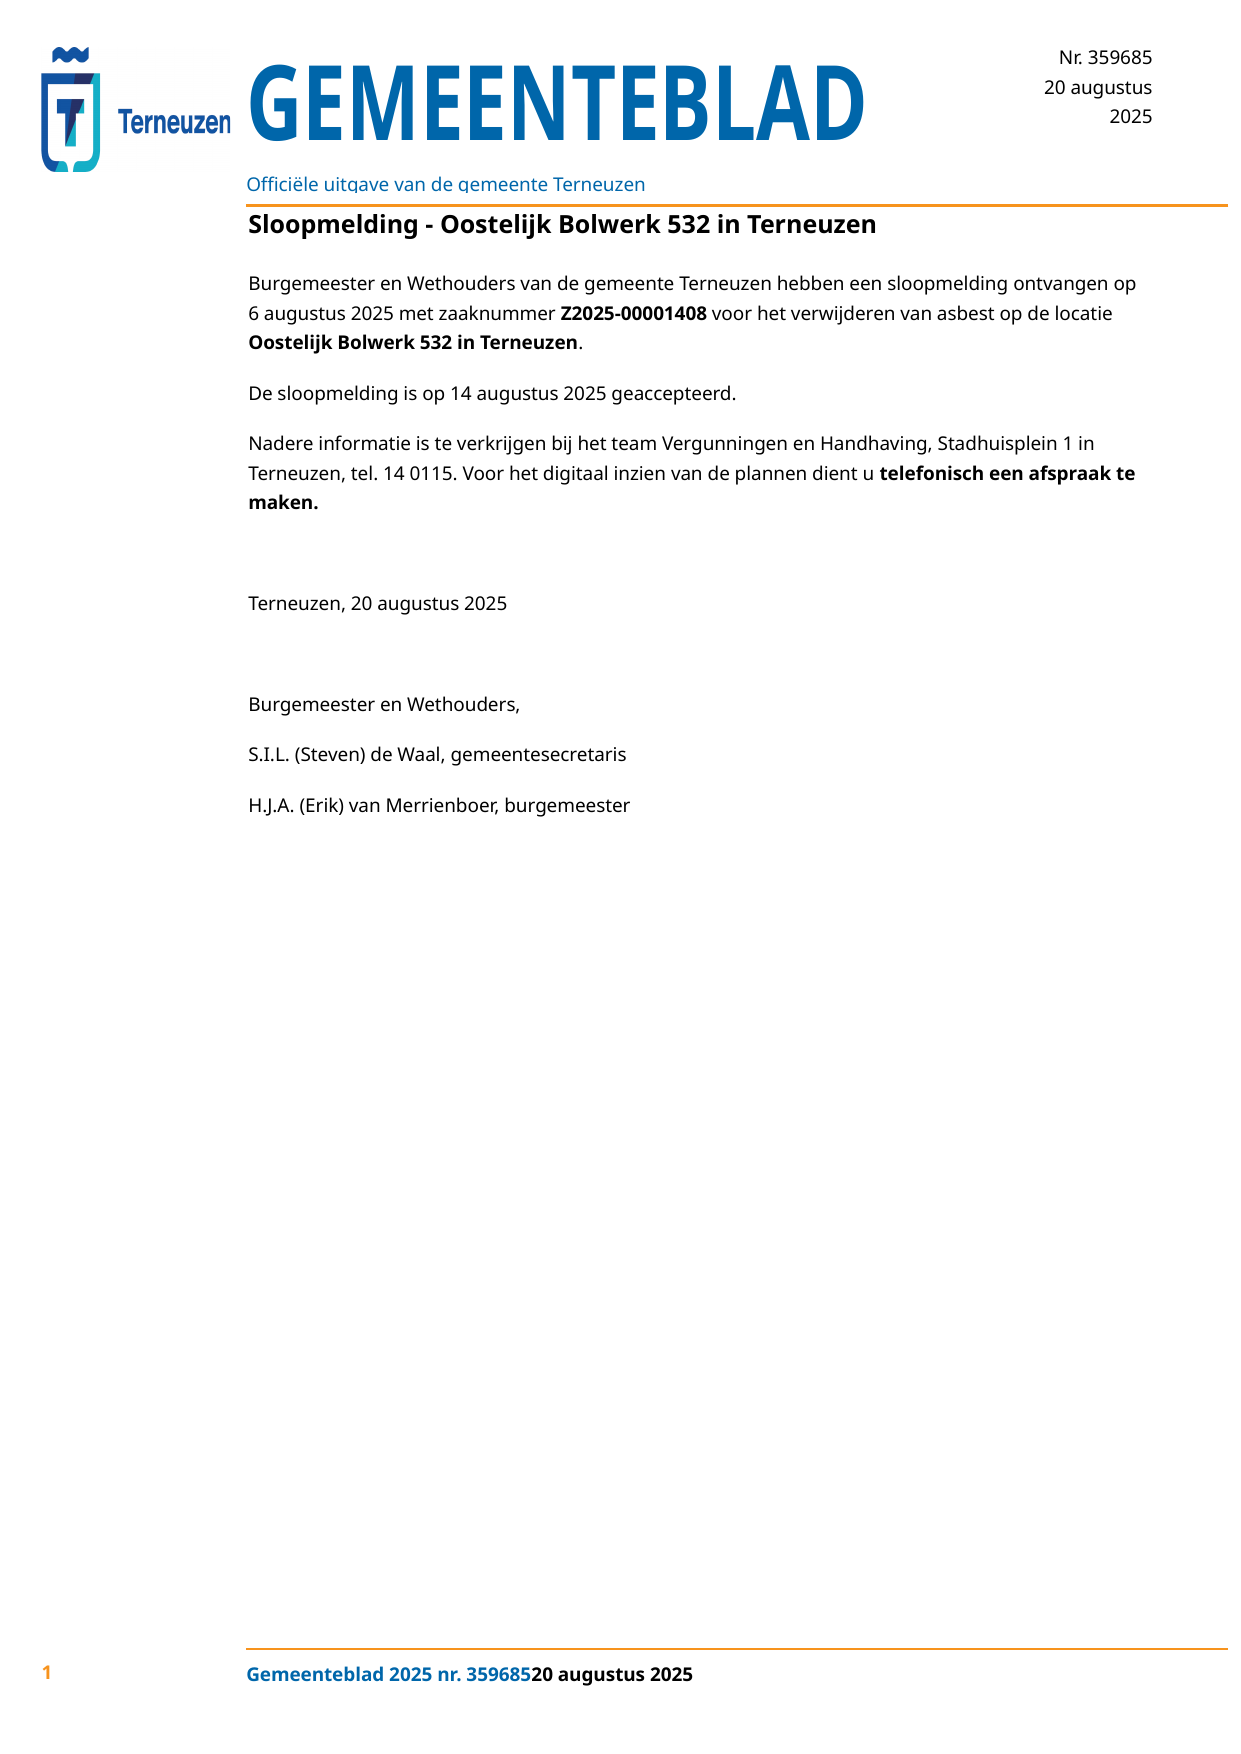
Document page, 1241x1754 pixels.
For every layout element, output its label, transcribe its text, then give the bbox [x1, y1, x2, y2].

text Burgemeester en Wethouders van de gemeente Terneuzen hebben een sloopmelding ontvangen op 6 augustus 2025 met zaaknummer Z2025-00001408 voor het verwijderen van asbest op de locatie Oostelijk Bolwerk 532 in Terneuzen. [248, 270, 1152, 355]
text De sloopmelding is op 14 augustus 2025 geaccepteerd. [248, 380, 1152, 406]
text H.J.A. (Erik) van Merrienboer, burgemeester [248, 792, 1152, 818]
text S.I.L. (Steven) de Waal, gemeentesecretaris [248, 742, 1152, 767]
text Sloopmelding - Oostelijk Bolwerk 532 in Terneuzen [248, 207, 1152, 241]
picture [41, 47, 231, 172]
text Burgemeester en Wethouders, [248, 691, 1152, 717]
text Terneuzen, 20 augustus 2025 [248, 590, 1152, 616]
text Nadere informatie is te verkrijgen bij het team Vergunningen en Handhaving, Stadhuisplein 1 in Terneuzen, tel. 14 0115. Voor het digitaal inzien van de plannen dient u telefonisch een afspraak te maken. [248, 430, 1152, 515]
